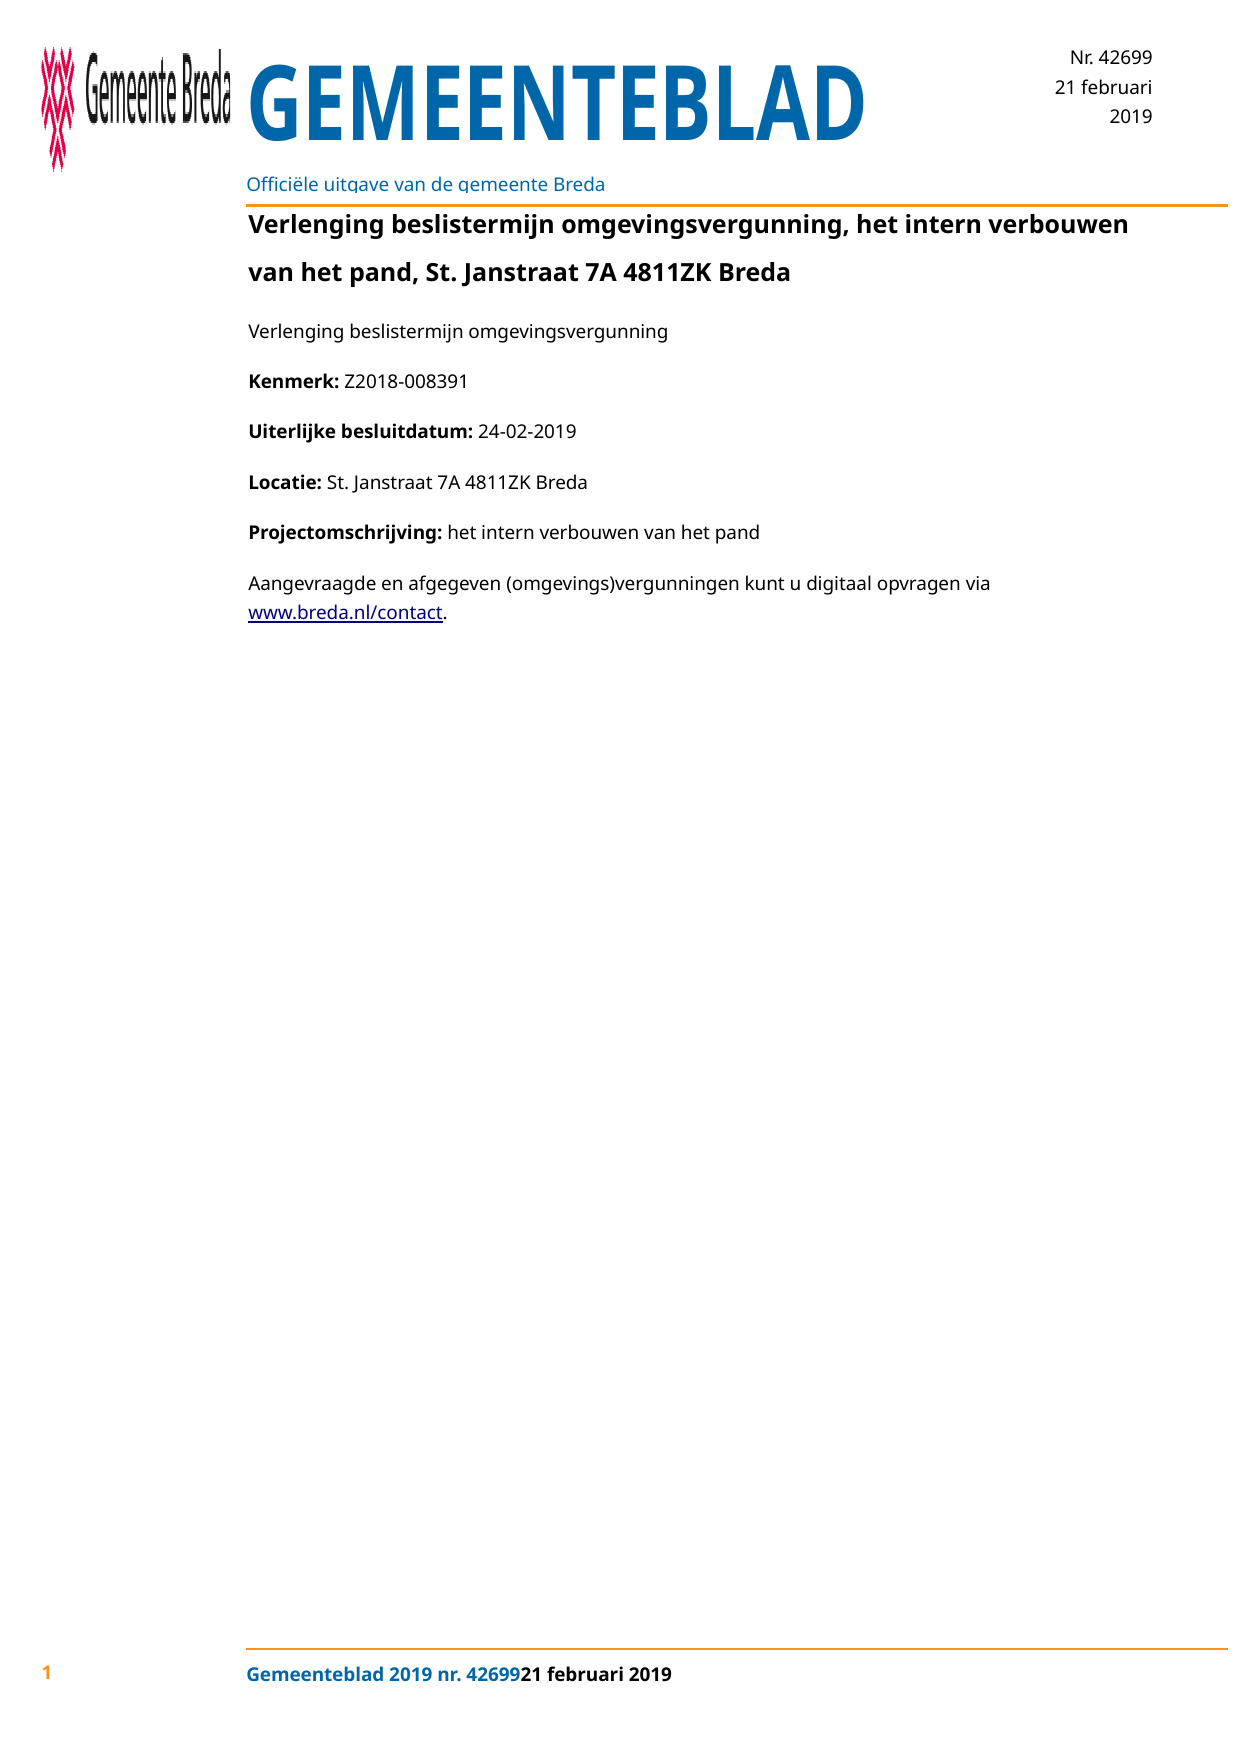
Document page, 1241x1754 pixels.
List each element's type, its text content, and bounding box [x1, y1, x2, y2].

text Verlenging beslistermijn omgevingsvergunning [248, 318, 1152, 344]
text Kenmerk: Z2018-008391 [248, 368, 1152, 394]
text Verlenging beslistermijn omgevingsvergunning, het intern verbouwen van het pand, St. Janstraat 7A 4811ZK Breda [248, 207, 1152, 288]
text Uiterlijke besluitdatum: 24-02-2019 [248, 419, 1152, 444]
text Projectomschrijving: het intern verbouwen van het pand [248, 519, 1152, 545]
picture [41, 47, 231, 172]
text Locatie: St. Janstraat 7A 4811ZK Breda [248, 469, 1152, 495]
text Aangevraagde en afgegeven (omgevings)vergunningen kunt u digitaal opvragen via www.breda.nl/contact. [248, 570, 1152, 625]
